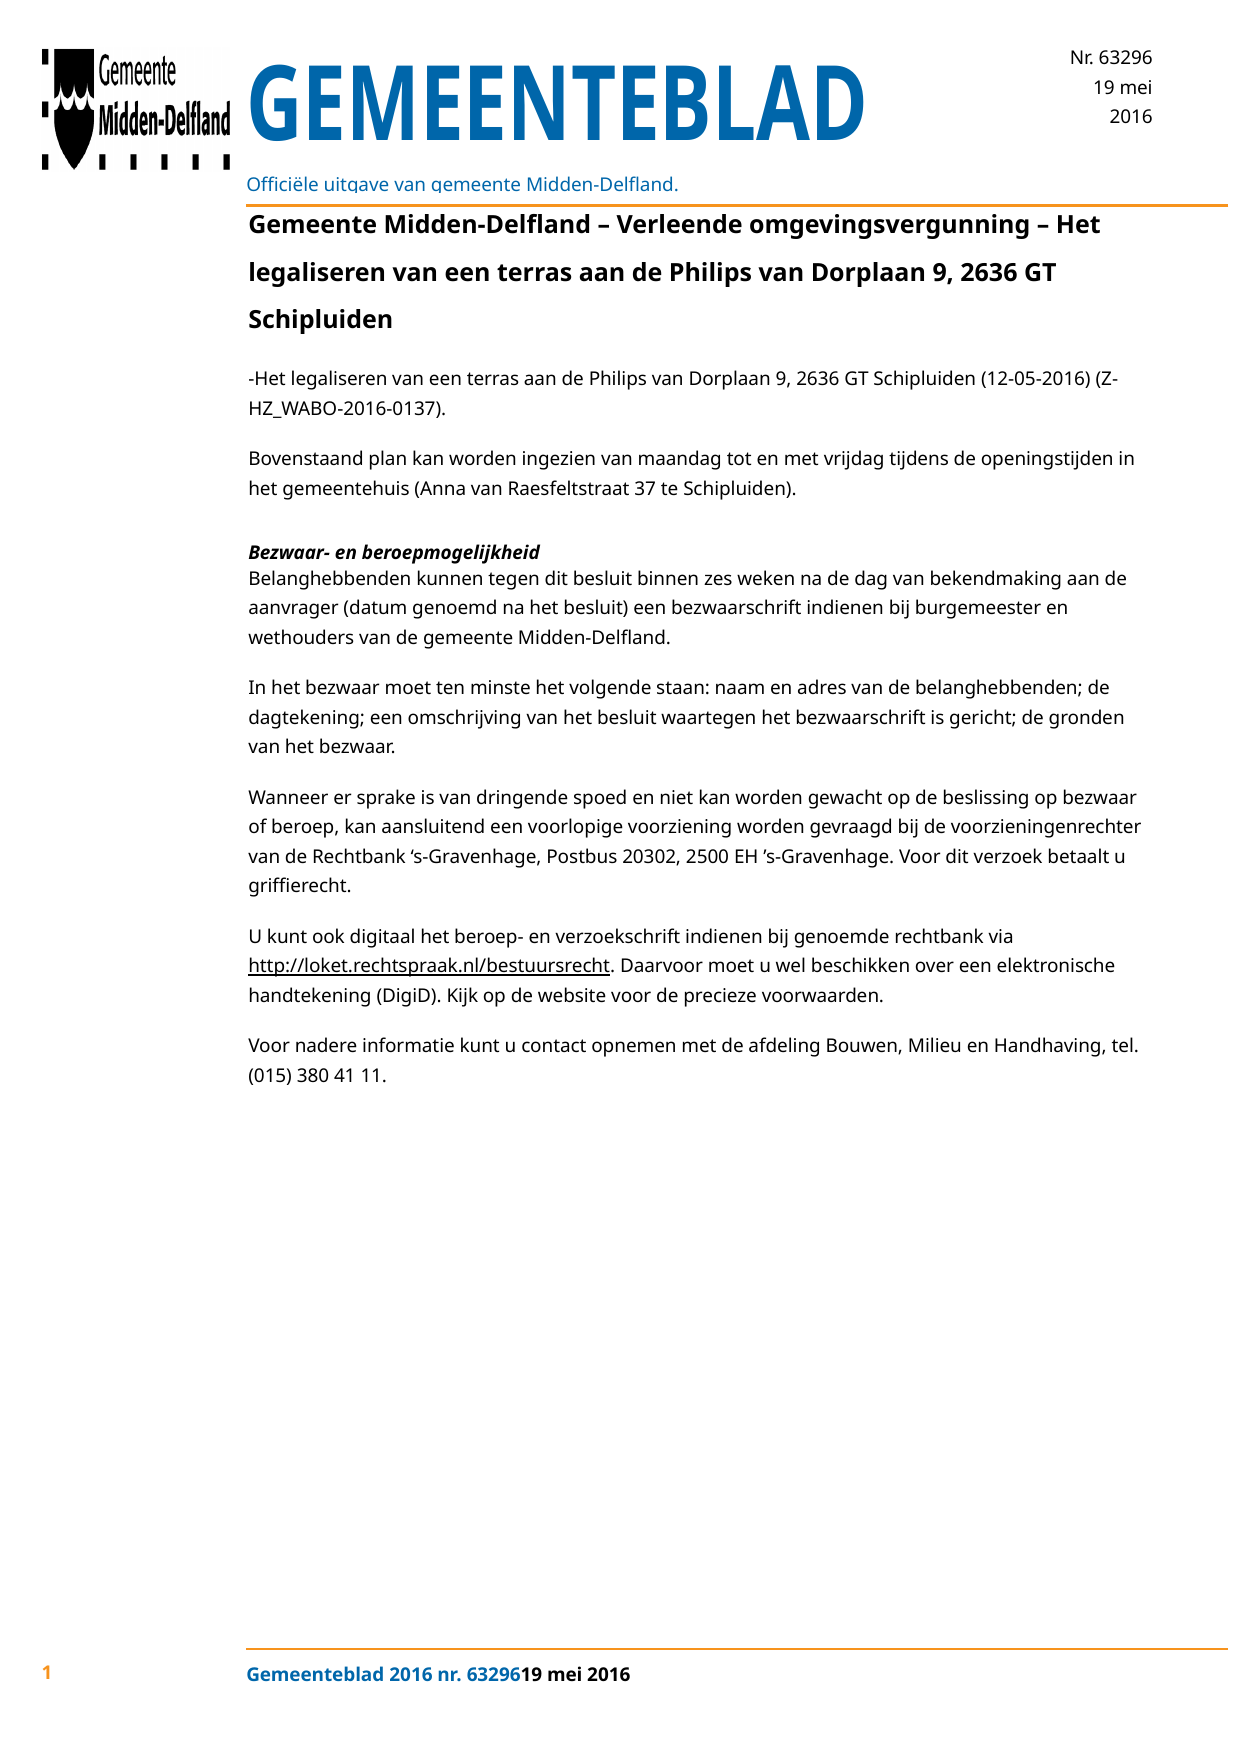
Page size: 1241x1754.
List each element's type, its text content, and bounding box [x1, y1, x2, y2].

text Wanneer er sprake is van dringende spoed en niet kan worden gewacht op de beslissing op bezwaar of beroep, kan aansluitend een voorlopige voorziening worden gevraagd bij de voorzieningenrechter van de Rechtbank ‘s-Gravenhage, Postbus 20302, 2500 EH ’s-Gravenhage. Voor dit verzoek betaalt u griffierecht. [248, 784, 1152, 898]
text Belanghebbenden kunnen tegen dit besluit binnen zes weken na de dag van bekendmaking aan de aanvrager (datum genoemd na het besluit) een bezwaarschrift indienen bij burgemeester en wethouders van de gemeente Midden-Delfland. [248, 565, 1152, 650]
text Gemeente Midden-Delfland – Verleende omgevingsvergunning – Het legaliseren van een terras aan de Philips van Dorplaan 9, 2636 GT Schipluiden [248, 207, 1152, 336]
text Bezwaar- en beroepmogelijkheid [248, 539, 1152, 565]
text Bovenstaand plan kan worden ingezien van maandag tot en met vrijdag tijdens de openingstijden in het gemeentehuis (Anna van Raesfeltstraat 37 te Schipluiden). [248, 446, 1152, 501]
text U kunt ook digitaal het beroep- en verzoekschrift indienen bij genoemde rechtbank via http://loket.rechtspraak.nl/bestuursrecht. Daarvoor moet u wel beschikken over een elektronische handtekening (DigiD). Kijk op de website voor de precieze voorwaarden. [248, 923, 1152, 1008]
text -Het legaliseren van een terras aan de Philips van Dorplaan 9, 2636 GT Schipluiden (12-05-2016) (Z-HZ_WABO-2016-0137). [248, 366, 1152, 421]
picture [41, 47, 231, 172]
text Voor nadere informatie kunt u contact opnemen met de afdeling Bouwen, Milieu en Handhaving, tel. (015) 380 41 11. [248, 1033, 1152, 1088]
text In het bezwaar moet ten minste het volgende staan: naam en adres van de belanghebbenden; de dagtekening; een omschrijving van het besluit waartegen het bezwaarschrift is gericht; de gronden van het bezwaar. [248, 674, 1152, 759]
